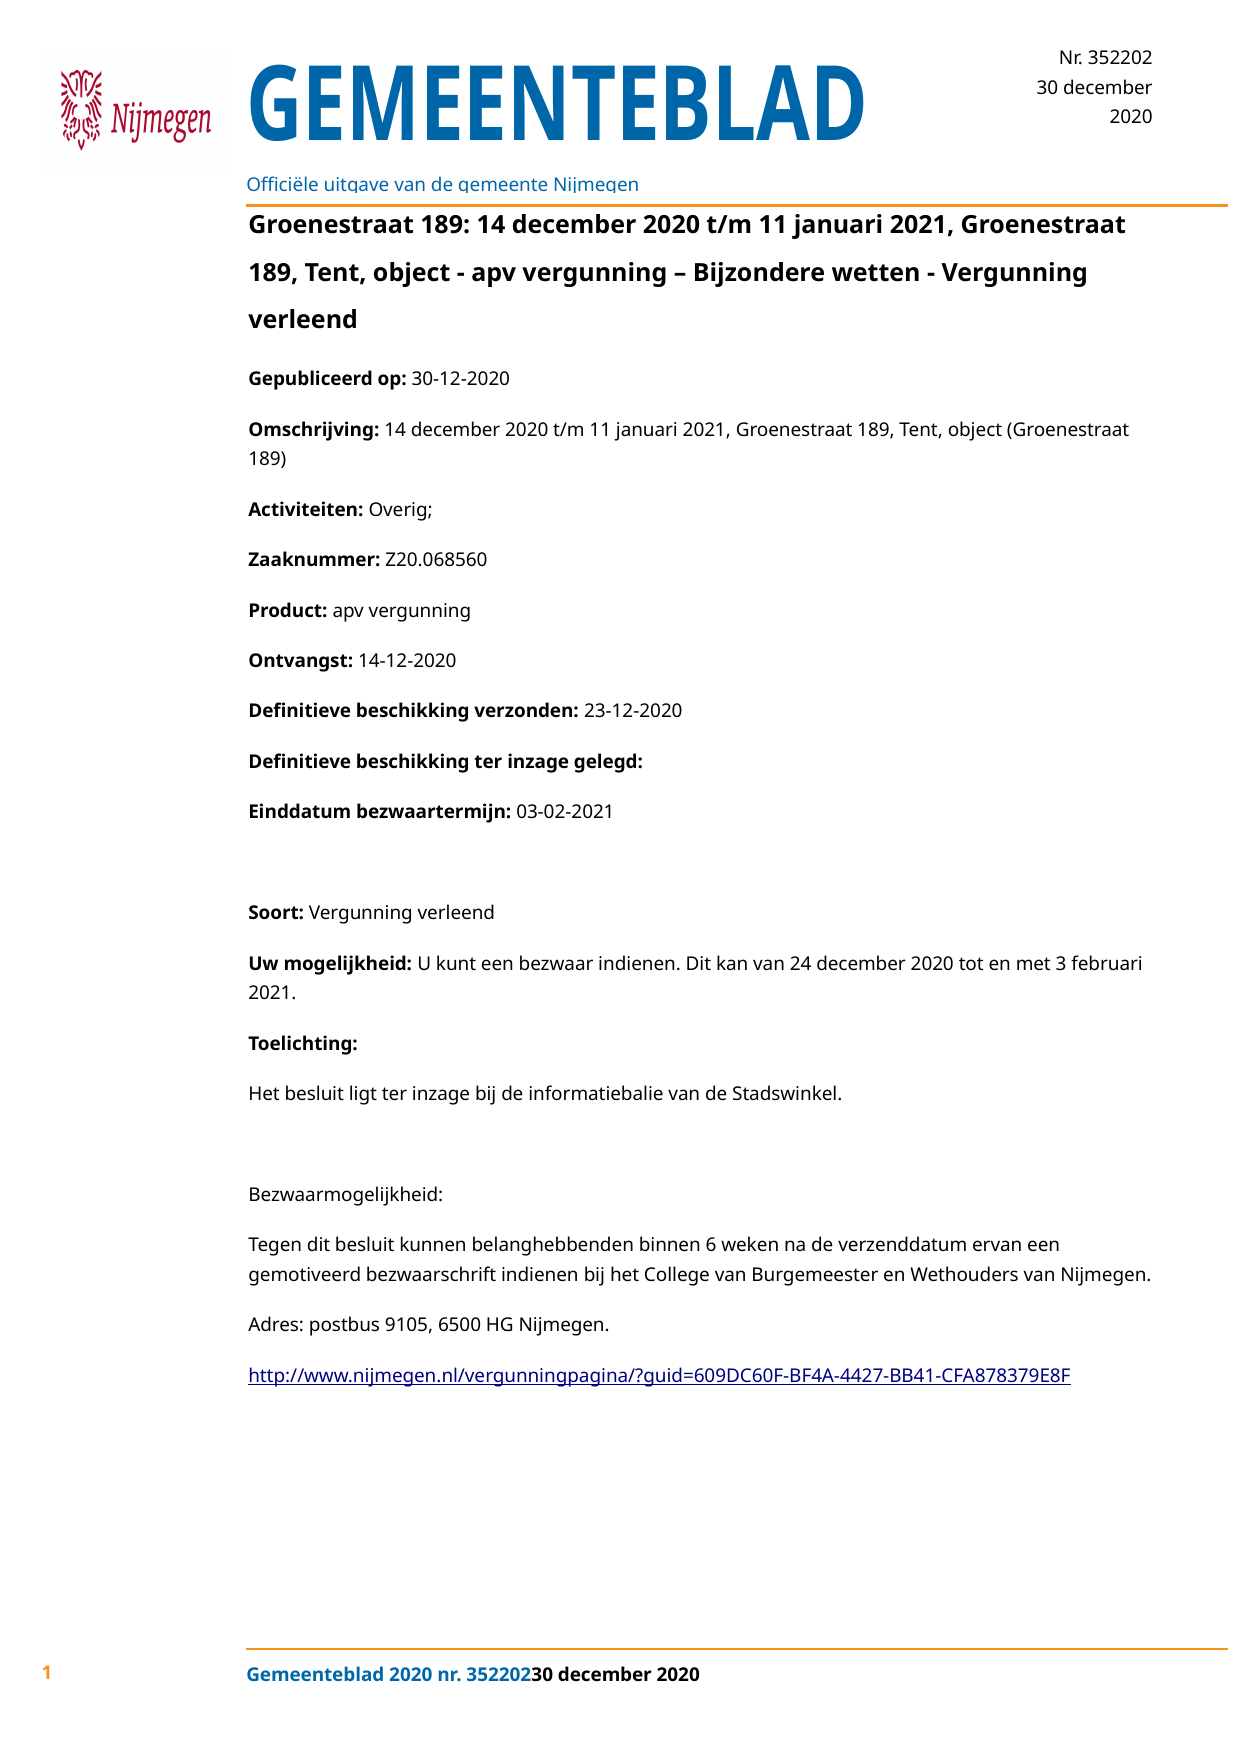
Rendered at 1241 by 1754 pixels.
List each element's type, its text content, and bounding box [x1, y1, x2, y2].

text Adres: postbus 9105, 6500 HG Nijmegen. [248, 1311, 1152, 1337]
text Definitieve beschikking ter inzage gelegd: [248, 748, 1152, 774]
text Activiteiten: Overig; [248, 496, 1152, 522]
text http://www.nijmegen.nl/vergunningpagina/?guid=609DC60F-BF4A-4427-BB41-CFA878379E8F [248, 1362, 1152, 1387]
text Einddatum bezwaartermijn: 03-02-2021 [248, 798, 1152, 824]
text Uw mogelijkheid: U kunt een bezwaar indienen. Dit kan van 24 december 2020 tot en met 3 februari 2021. [248, 950, 1152, 1005]
text Product: apv vergunning [248, 597, 1152, 622]
text Gepubliceerd op: 30-12-2020 [248, 366, 1152, 391]
text Ontvangst: 14-12-2020 [248, 647, 1152, 673]
text Omschrijving: 14 december 2020 t/m 11 januari 2021, Groenestraat 189, Tent, object (Groenestraat 189) [248, 416, 1152, 471]
text Groenestraat 189: 14 december 2020 t/m 11 januari 2021, Groenestraat 189, Tent, object - apv vergunning – Bijzondere wetten - Vergunning verleend [248, 207, 1152, 336]
text Zaaknummer: Z20.068560 [248, 546, 1152, 572]
text Soort: Vergunning verleend [248, 899, 1152, 925]
text Toelichting: [248, 1030, 1152, 1055]
text Tegen dit besluit kunnen belanghebbenden binnen 6 weken na de verzenddatum ervan een gemotiveerd bezwaarschrift indienen bij het College van Burgemeester en Wethouders van Nijmegen. [248, 1231, 1152, 1287]
picture [41, 47, 231, 172]
text Definitieve beschikking verzonden: 23-12-2020 [248, 698, 1152, 723]
text Bezwaarmogelijkheid: [248, 1181, 1152, 1207]
text Het besluit ligt ter inzage bij de informatiebalie van de Stadswinkel. [248, 1080, 1152, 1106]
